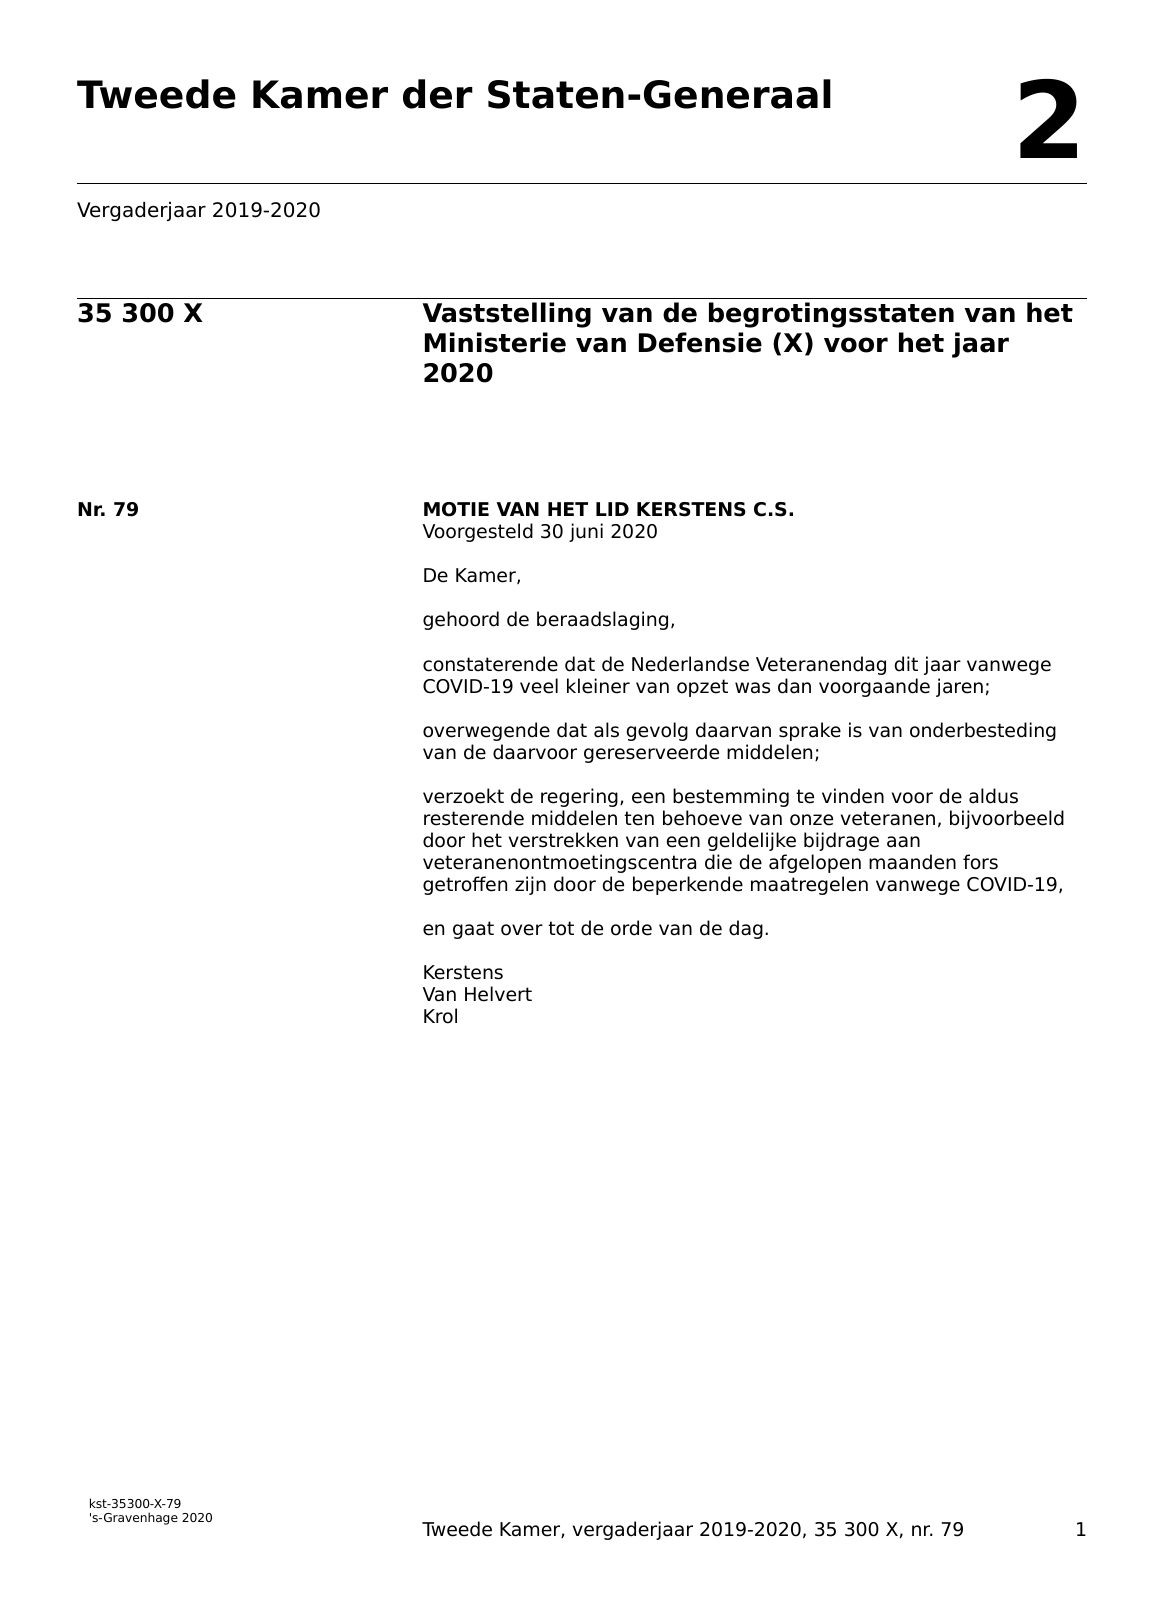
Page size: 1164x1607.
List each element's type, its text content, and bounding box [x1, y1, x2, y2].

text kst-35300-X-79 [88, 1497, 323, 1511]
text constaterende dat de Nederlandse Veteranendag dit jaar vanwege COVID-19 veel kleiner van opzet was dan voorgaande jaren; [422, 653, 1087, 697]
subtitle Nr. 79 MOTIE VAN HET LID KERSTENS C.S. [77, 499, 1087, 521]
text Van Helvert [422, 984, 1087, 1006]
text 's-Gravenhage 2020 [88, 1511, 323, 1525]
subtitle 35 300 X Vaststelling van de begrotingsstaten van het Ministerie van Defensie (X) voor het jaar 2020 [77, 299, 1087, 388]
text overwegende dat als gevolg daarvan sprake is van onderbesteding van de daarvoor gereserveerde middelen; [422, 720, 1087, 764]
text gehoord de beraadslaging, [422, 609, 1087, 631]
text en gaat over tot de orde van de dag. [422, 918, 1087, 940]
text Voorgesteld 30 juni 2020 [422, 521, 1087, 543]
text Kerstens [422, 962, 1087, 984]
text verzoekt de regering, een bestemming te vinden voor de aldus resterende middelen ten behoeve van onze veteranen, bijvoorbeeld door het verstrekken van een geldelijke bijdrage aan veteranenontmoetingscentra die de afgelopen maanden fors getroffen zijn door de beperkende maatregelen vanwege COVID-19, [422, 786, 1087, 896]
table_header Tweede Kamer der Staten-Generaal [77, 59, 886, 183]
table_cell Vergaderjaar 2019-2020 [77, 184, 1087, 298]
text De Kamer, [422, 565, 1087, 587]
table_header 2 [886, 59, 1087, 183]
text Krol [422, 1006, 1087, 1028]
